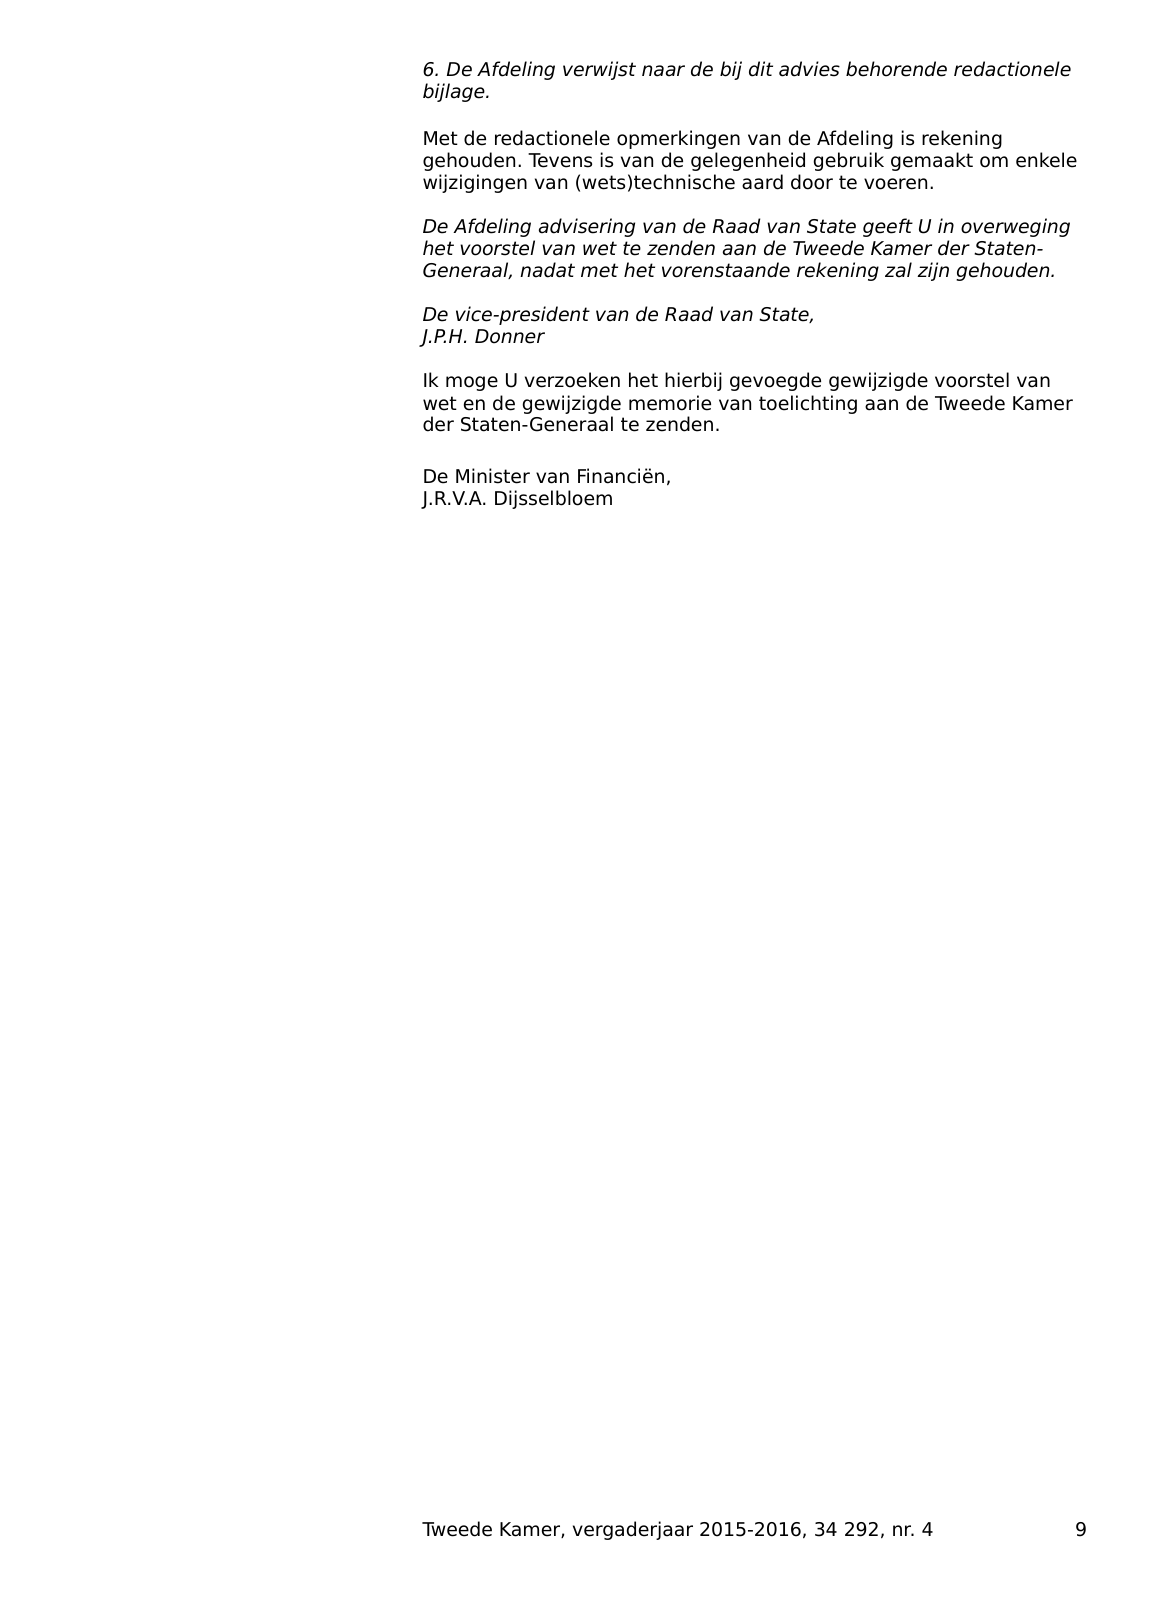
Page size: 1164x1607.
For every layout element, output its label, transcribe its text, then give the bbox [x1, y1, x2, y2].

text De Afdeling advisering van de Raad van State geeft U in overweging het voorstel van wet te zenden aan de Tweede Kamer der Staten-Generaal, nadat met het vorenstaande rekening zal zijn gehouden. [422, 216, 1087, 282]
text De vice-president van de Raad van State, [422, 304, 1087, 326]
text Ik moge U verzoeken het hierbij gevoegde gewijzigde voorstel van wet en de gewijzigde memorie van toelichting aan de Tweede Kamer der Staten-Generaal te zenden. [422, 370, 1087, 436]
text Met de redactionele opmerkingen van de Afdeling is rekening gehouden. Tevens is van de gelegenheid gebruik gemaakt om enkele wijzigingen van (wets)technische aard door te voeren. [422, 128, 1087, 194]
subtitle 6. De Afdeling verwijst naar de bij dit advies behorende redactionele bijlage. [422, 59, 1087, 103]
text De Minister van Financiën, J.R.V.A. Dijsselbloem [422, 466, 1087, 510]
text J.P.H. Donner [422, 326, 1087, 348]
